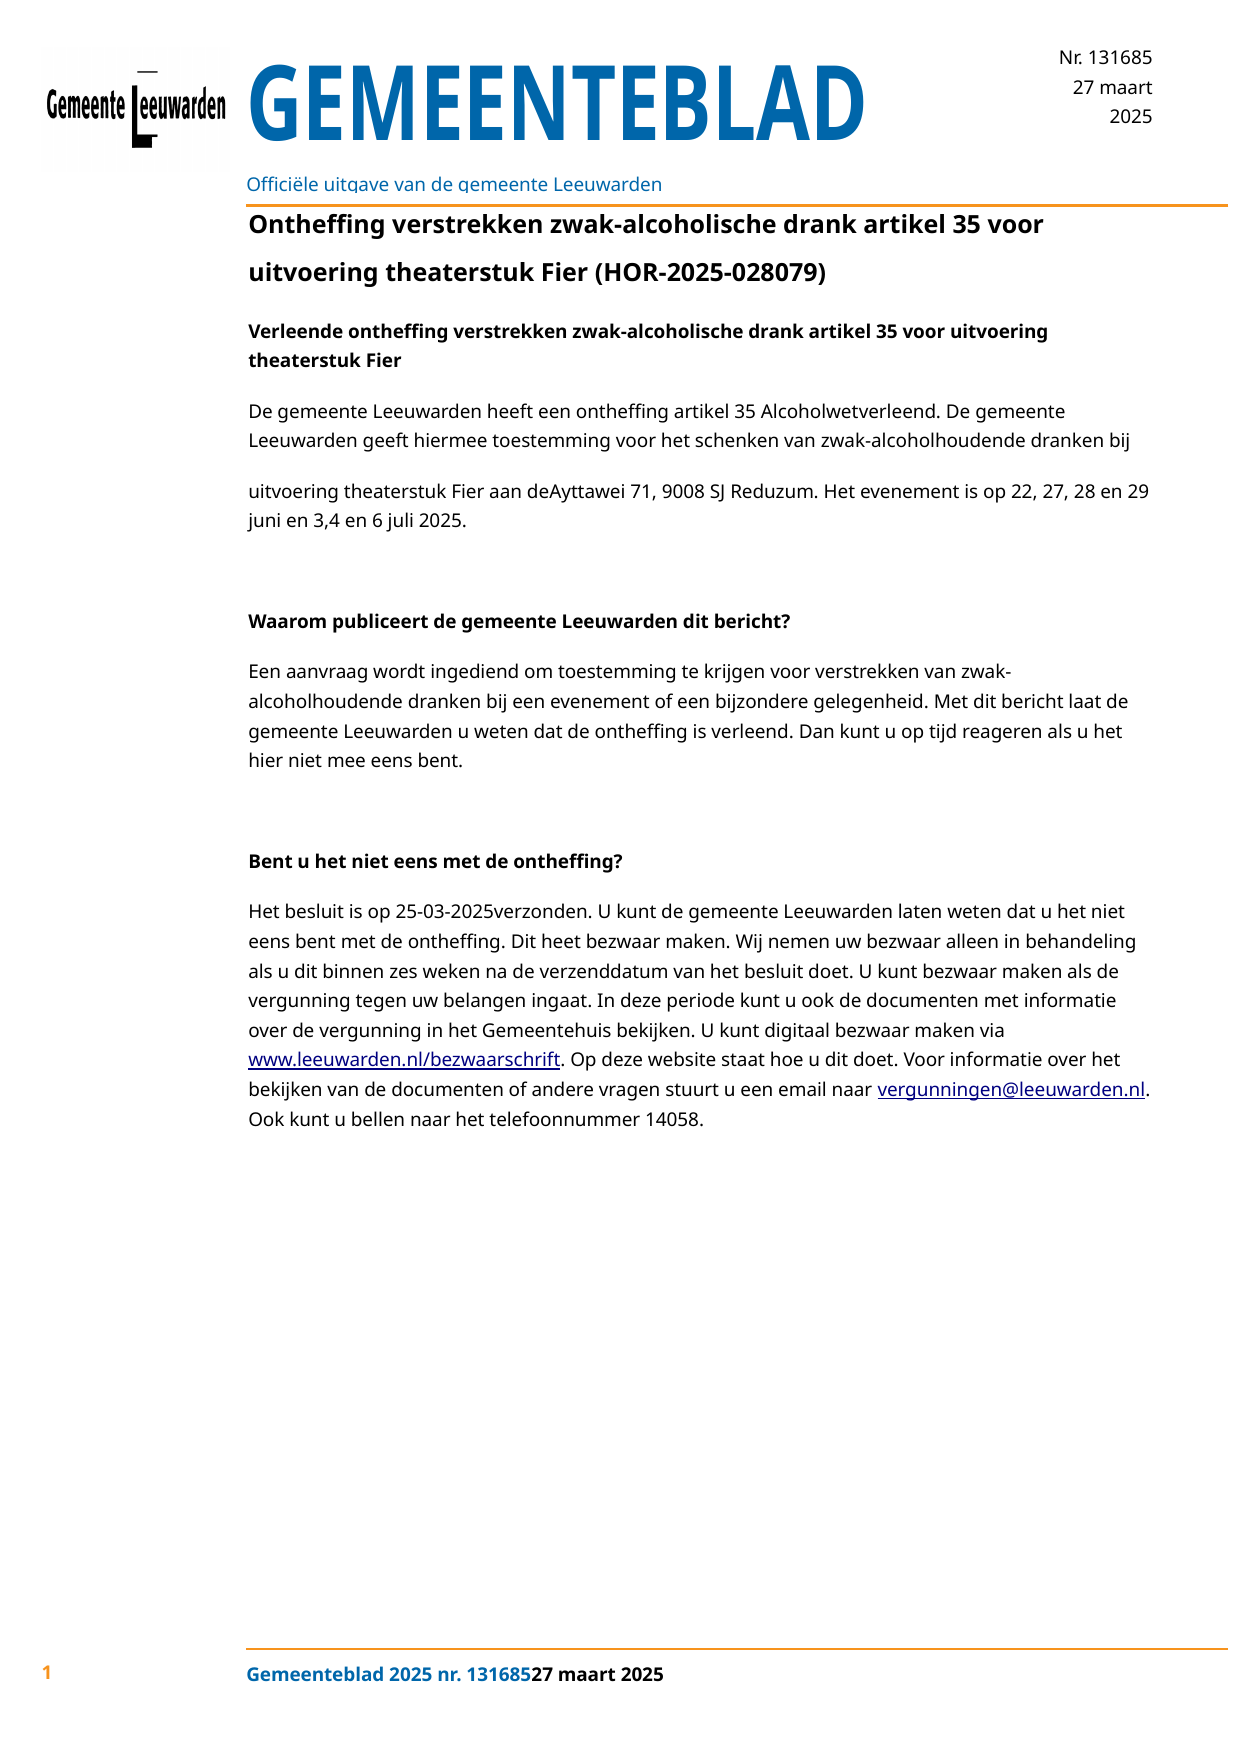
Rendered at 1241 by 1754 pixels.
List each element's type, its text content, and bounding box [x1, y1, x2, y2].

text Bent u het niet eens met de ontheffing? [248, 848, 1152, 874]
text Ontheffing verstrekken zwak-alcoholische drank artikel 35 voor uitvoering theaterstuk Fier (HOR-2025-028079) [248, 207, 1152, 288]
text Verleende ontheffing verstrekken zwak-alcoholische drank artikel 35 voor uitvoering theaterstuk Fier [248, 318, 1152, 373]
text uitvoering theaterstuk Fier aan deAyttawei 71, 9008 SJ Reduzum. Het evenement is op 22, 27, 28 en 29 juni en 3,4 en 6 juli 2025. [248, 478, 1152, 533]
text Waarom publiceert de gemeente Leeuwarden dit bericht? [248, 608, 1152, 634]
text De gemeente Leeuwarden heeft een ontheffing artikel 35 Alcoholwetverleend. De gemeente Leeuwarden geeft hiermee toestemming voor het schenken van zwak-alcoholhoudende dranken bij [248, 398, 1152, 453]
text Het besluit is op 25-03-2025verzonden. U kunt de gemeente Leeuwarden laten weten dat u het niet eens bent met de ontheffing. Dit heet bezwaar maken. Wij nemen uw bezwaar alleen in behandeling als u dit binnen zes weken na de verzenddatum van het besluit doet. U kunt bezwaar maken als de vergunning tegen uw belangen ingaat. In deze periode kunt u ook de documenten met informatie over de vergunning in het Gemeentehuis bekijken. U kunt digitaal bezwaar maken via www.leeuwarden.nl/bezwaarschrift. Op deze website staat hoe u dit doet. Voor informatie over het bekijken van de documenten of andere vragen stuurt u een email naar vergunningen@leeuwarden.nl. Ook kunt u bellen naar het telefoonnummer 14058. [248, 899, 1152, 1132]
text Een aanvraag wordt ingediend om toestemming te krijgen voor verstrekken van zwak-alcoholhoudende dranken bij een evenement of een bijzondere gelegenheid. Met dit bericht laat de gemeente Leeuwarden u weten dat de ontheffing is verleend. Dan kunt u op tijd reageren als u het hier niet mee eens bent. [248, 659, 1152, 773]
picture [41, 47, 231, 172]
